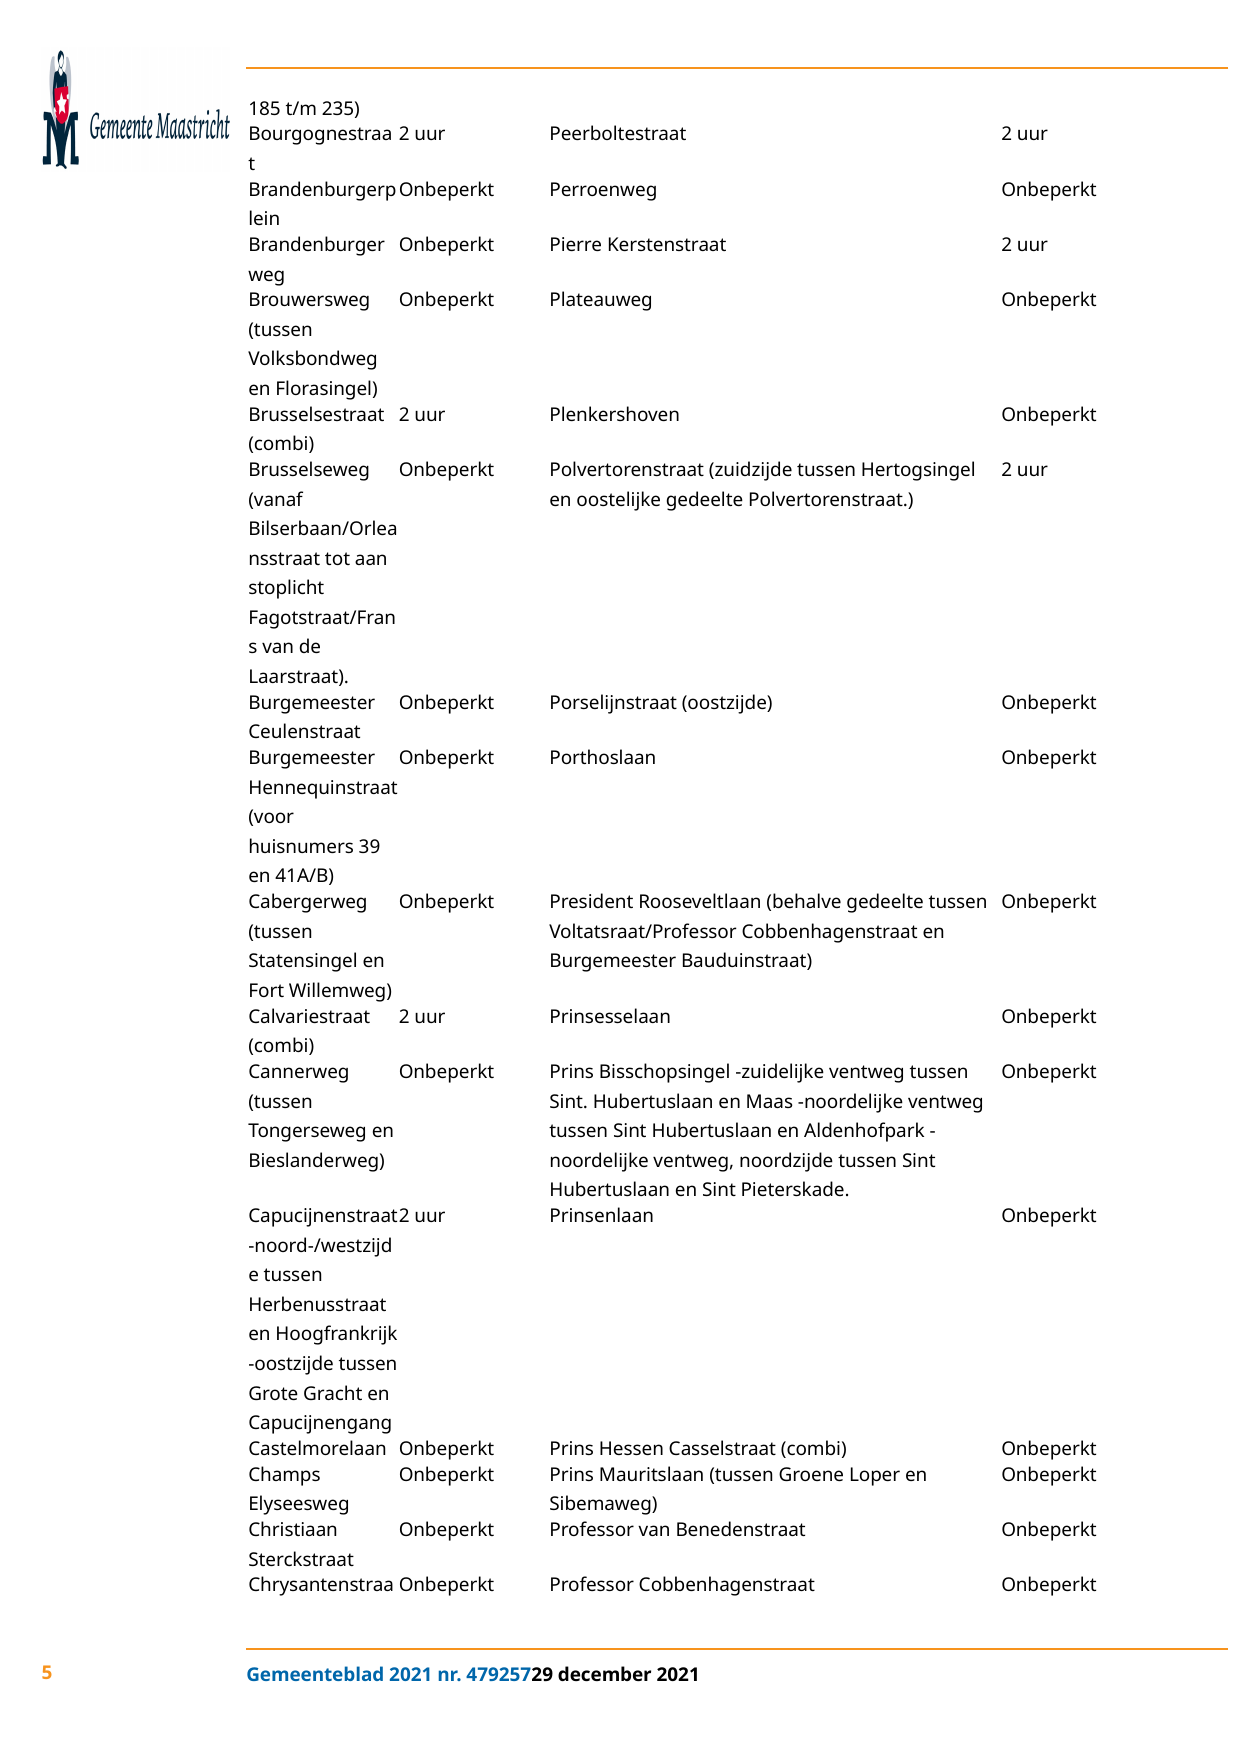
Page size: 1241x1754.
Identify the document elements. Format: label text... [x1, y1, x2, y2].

table_cell [1001, 95, 1152, 121]
table_cell Peerboltestraat [549, 121, 1001, 176]
table_cell Prinsesselaan [549, 1003, 1001, 1058]
table_cell 2 uur [399, 1202, 549, 1435]
table_cell 2 uur [1001, 121, 1152, 176]
table_cell 2 uur [399, 1003, 549, 1058]
table_cell Onbeperkt [1001, 176, 1152, 231]
table_cell President Rooseveltlaan (behalve gedeelte tussen Voltatsraat/Professor Cobbenhagenstraat en Burgemeester Bauduinstraat) [549, 889, 1001, 1003]
table_cell Onbeperkt [1001, 689, 1152, 744]
table_cell Onbeperkt [1001, 1571, 1152, 1597]
table_cell Plenkershoven [549, 401, 1001, 456]
table_cell Brusselseweg (vanaf Bilserbaan/Orleansstraat tot aan stoplicht Fagotstraat/Frans van de Laarstraat). [248, 456, 398, 689]
table_cell Onbeperkt [399, 176, 549, 231]
table_cell Onbeperkt [399, 231, 549, 286]
table_cell Porthoslaan [549, 744, 1001, 888]
table_cell Cannerweg (tussen Tongerseweg en Bieslanderweg) [248, 1058, 398, 1202]
table_cell [399, 95, 549, 121]
table_cell Onbeperkt [399, 456, 549, 689]
table_cell Onbeperkt [1001, 286, 1152, 401]
table_cell 185 t/m 235) [248, 95, 398, 121]
table_cell Onbeperkt [399, 1058, 549, 1202]
table_cell 2 uur [1001, 231, 1152, 286]
table_cell Calvariestraat (combi) [248, 1003, 398, 1058]
table_cell Bourgognestraat [248, 121, 398, 176]
table_cell Brouwersweg (tussen Volksbondweg en Florasingel) [248, 286, 398, 401]
table_cell Onbeperkt [1001, 1202, 1152, 1435]
table_cell Burgemeester Ceulenstraat [248, 689, 398, 744]
table_cell Onbeperkt [399, 1516, 549, 1571]
table_cell Onbeperkt [1001, 1516, 1152, 1571]
table_cell Porselijnstraat (oostzijde) [549, 689, 1001, 744]
table_cell 2 uur [399, 121, 549, 176]
table_cell Capucijnenstraat -noord-/westzijde tussen Herbenusstraat en Hoogfrankrijk -oostzijde tussen Grote Gracht en Capucijnengang [248, 1202, 398, 1435]
table_cell Onbeperkt [399, 1435, 549, 1461]
table_cell Cabergerweg (tussen Statensingel en Fort Willemweg) [248, 889, 398, 1003]
table_cell Perroenweg [549, 176, 1001, 231]
table_cell Onbeperkt [399, 1461, 549, 1516]
table_cell Burgemeester Hennequinstraat (voor huisnumers 39 en 41A/B) [248, 744, 398, 888]
table_cell Pierre Kerstenstraat [549, 231, 1001, 286]
picture [41, 47, 231, 172]
table_cell 2 uur [1001, 456, 1152, 689]
table_cell Onbeperkt [1001, 1058, 1152, 1202]
table_cell Professor van Benedenstraat [549, 1516, 1001, 1571]
table_cell 2 uur [399, 401, 549, 456]
table_cell Onbeperkt [1001, 744, 1152, 888]
table_cell Chrysantenstraa [248, 1571, 398, 1597]
table_cell Onbeperkt [1001, 1435, 1152, 1461]
table_cell Plateauweg [549, 286, 1001, 401]
table_cell Christiaan Sterckstraat [248, 1516, 398, 1571]
table_cell Polvertorenstraat (zuidzijde tussen Hertogsingel en oostelijke gedeelte Polvertorenstraat.) [549, 456, 1001, 689]
table_cell Onbeperkt [399, 689, 549, 744]
table_cell Brandenburgerweg [248, 231, 398, 286]
table_cell Castelmorelaan [248, 1435, 398, 1461]
table_cell Prinsenlaan [549, 1202, 1001, 1435]
table_cell Prins Mauritslaan (tussen Groene Loper en Sibemaweg) [549, 1461, 1001, 1516]
table_cell Onbeperkt [1001, 1003, 1152, 1058]
table_cell Brusselsestraat (combi) [248, 401, 398, 456]
table_cell Professor Cobbenhagenstraat [549, 1571, 1001, 1597]
table_cell Prins Hessen Casselstraat (combi) [549, 1435, 1001, 1461]
table_cell Brandenburgerplein [248, 176, 398, 231]
table_cell Prins Bisschopsingel -zuidelijke ventweg tussen Sint. Hubertuslaan en Maas -noordelijke ventweg tussen Sint Hubertuslaan en Aldenhofpark -noordelijke ventweg, noordzijde tussen Sint Hubertuslaan en Sint Pieterskade. [549, 1058, 1001, 1202]
table_cell Onbeperkt [399, 744, 549, 888]
table_cell Onbeperkt [1001, 401, 1152, 456]
table_cell Onbeperkt [1001, 889, 1152, 1003]
table_cell Onbeperkt [399, 889, 549, 1003]
table_cell Onbeperkt [399, 286, 549, 401]
table_cell Onbeperkt [1001, 1461, 1152, 1516]
table_cell [549, 95, 1001, 121]
table_cell Champs Elyseesweg [248, 1461, 398, 1516]
table_cell Onbeperkt [399, 1571, 549, 1597]
